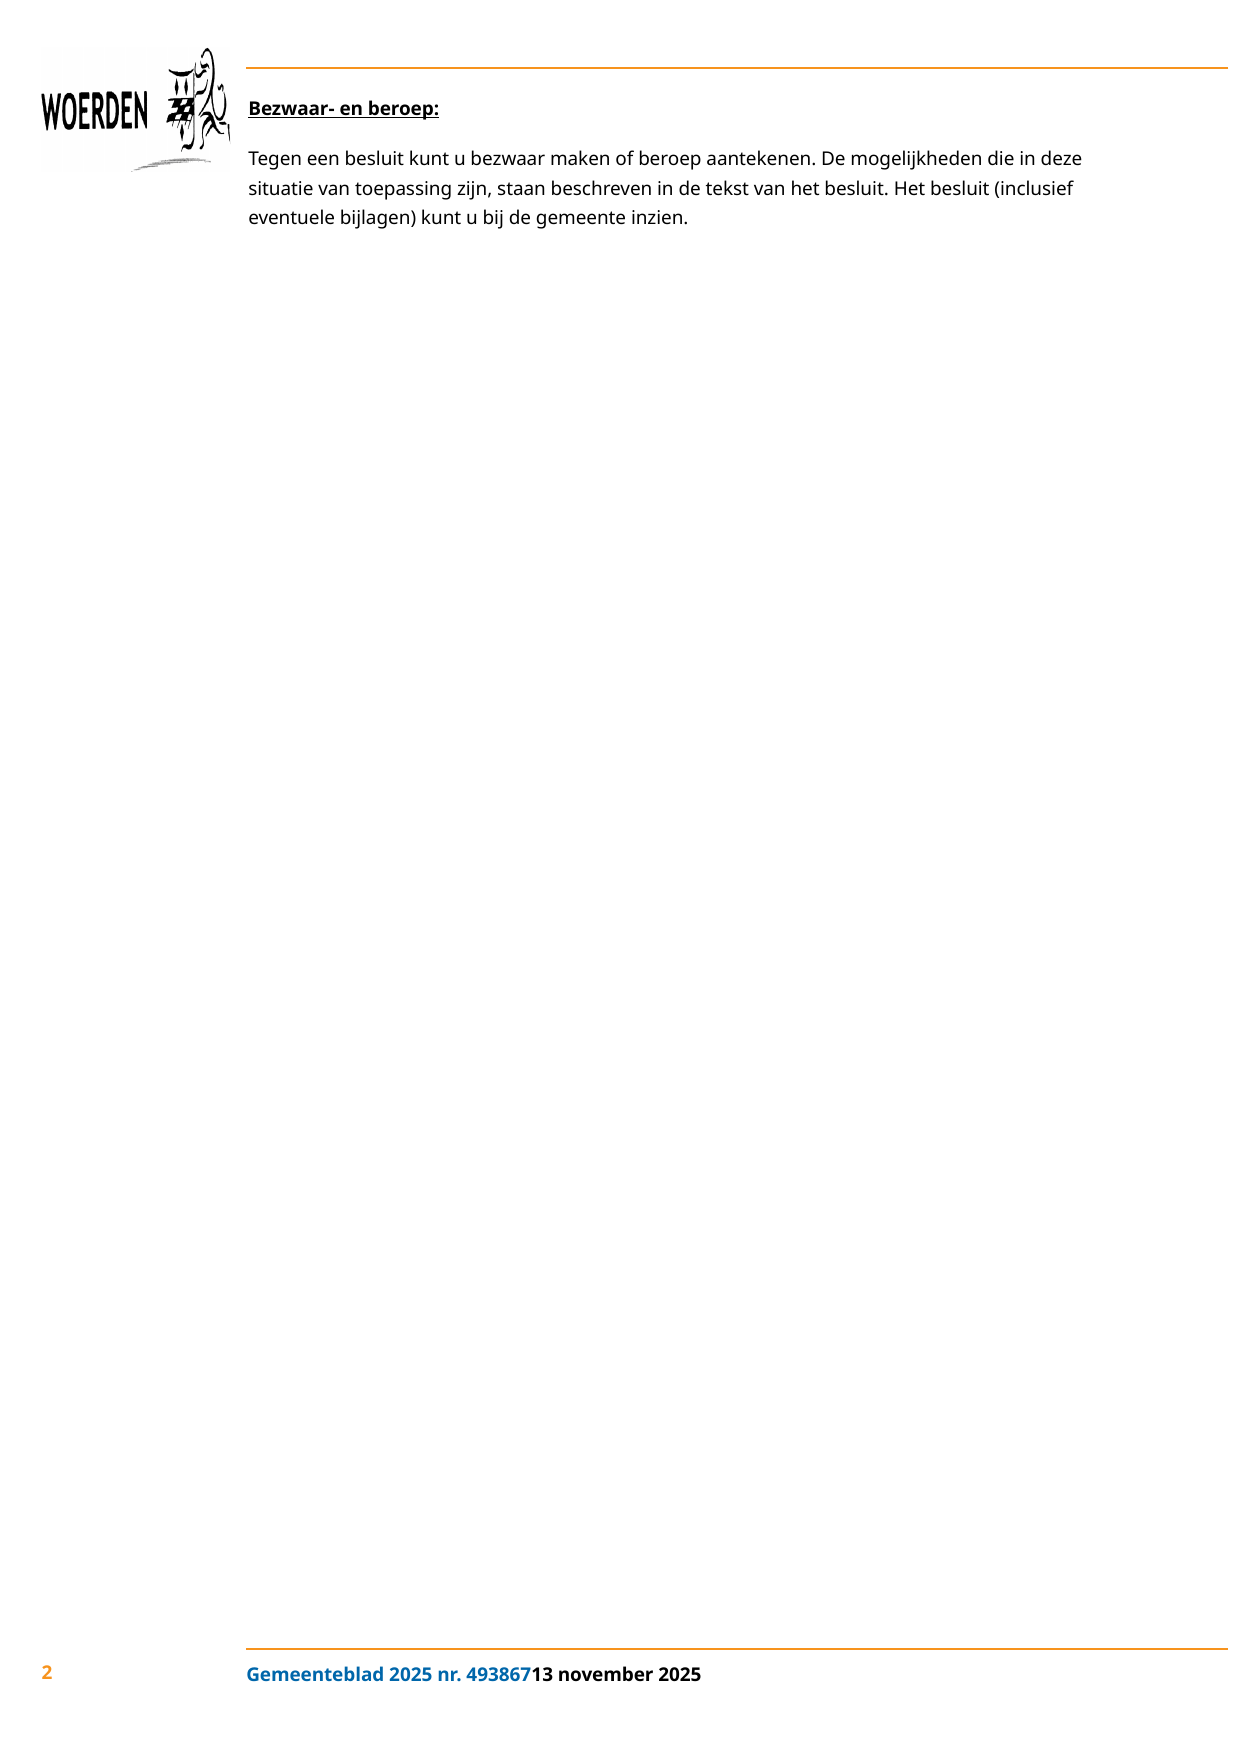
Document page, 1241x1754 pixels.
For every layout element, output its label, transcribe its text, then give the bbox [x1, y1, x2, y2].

picture [41, 47, 231, 172]
text Tegen een besluit kunt u bezwaar maken of beroep aantekenen. De mogelijkheden die in deze situatie van toepassing zijn, staan beschreven in de tekst van het besluit. Het besluit (inclusief eventuele bijlagen) kunt u bij de gemeente inzien. [248, 145, 1152, 230]
text Bezwaar- en beroep: [248, 95, 1152, 121]
